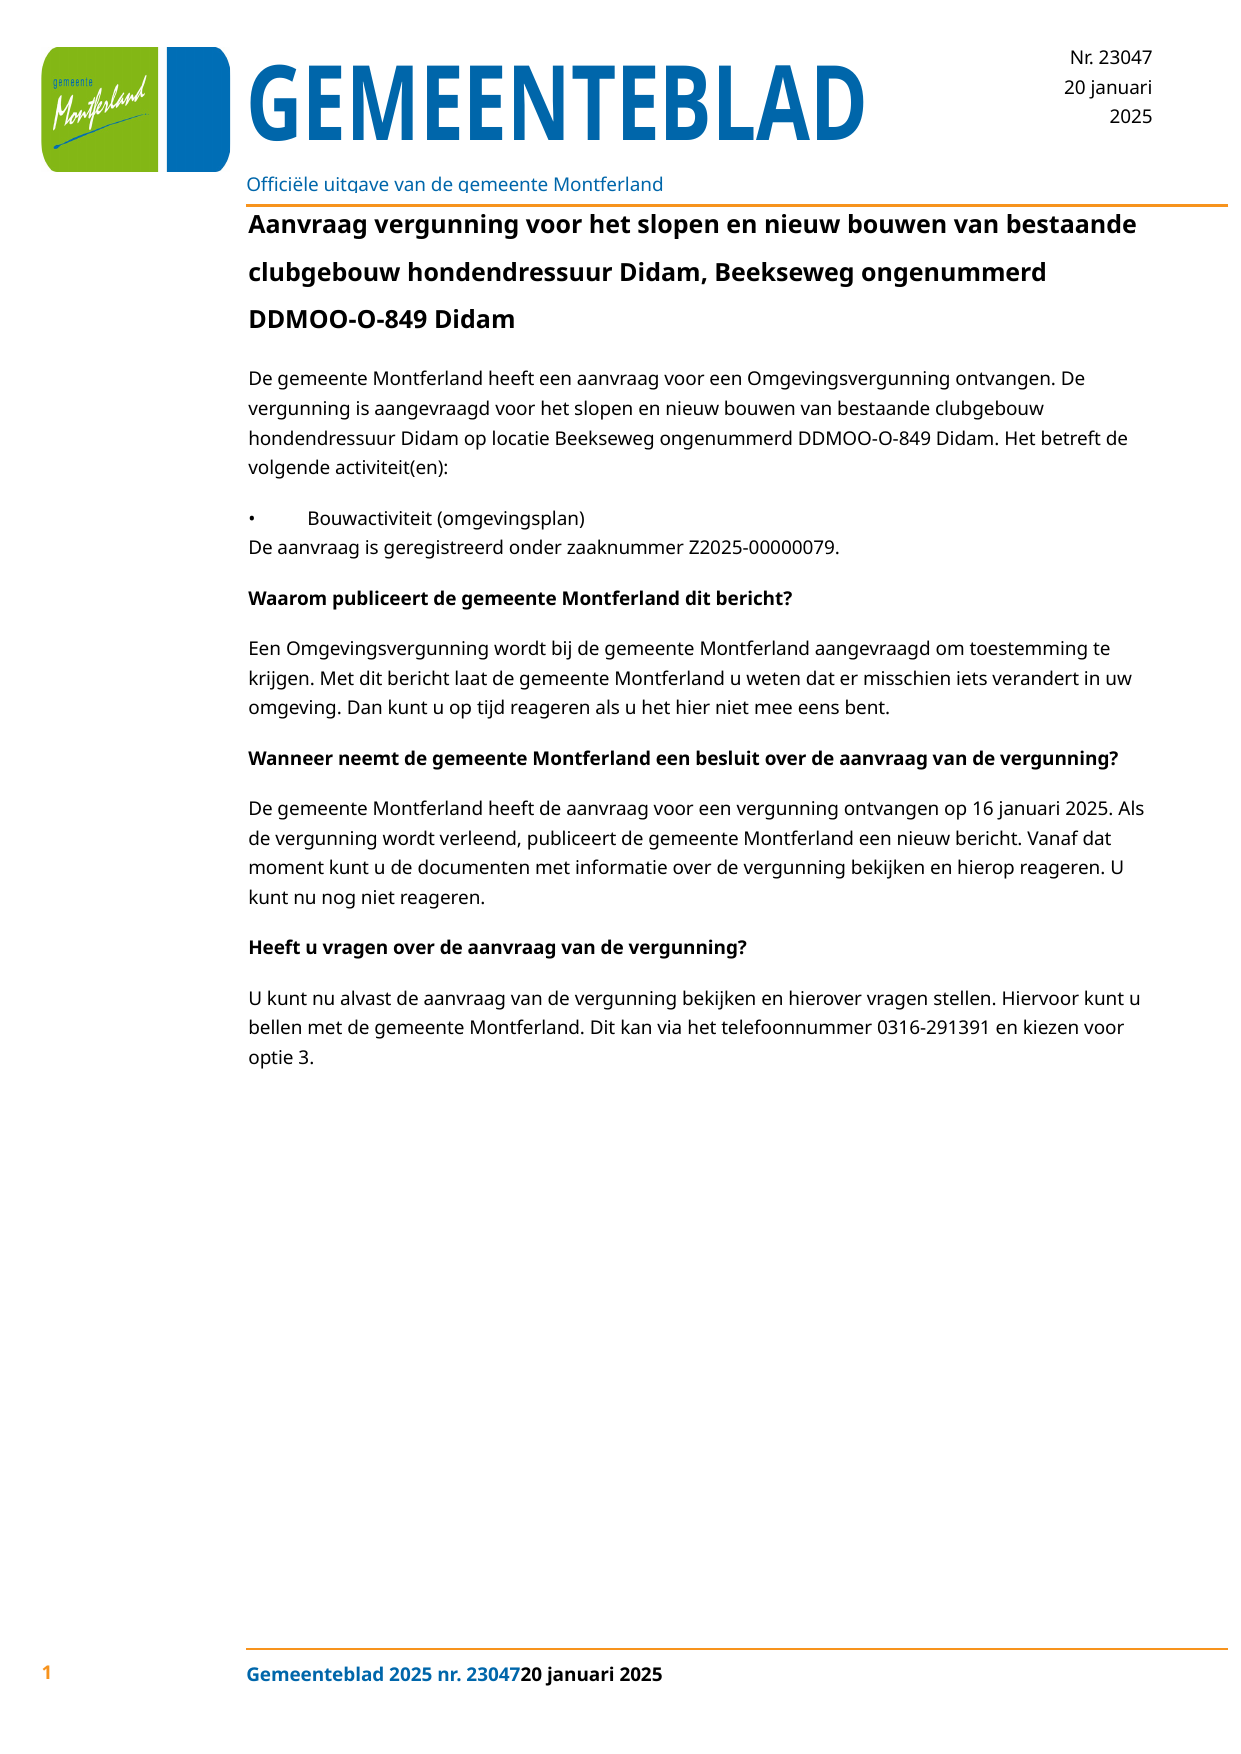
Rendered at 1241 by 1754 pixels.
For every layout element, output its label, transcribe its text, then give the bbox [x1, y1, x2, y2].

text De gemeente Montferland heeft een aanvraag voor een Omgevingsvergunning ontvangen. De vergunning is aangevraagd voor het slopen en nieuw bouwen van bestaande clubgebouw hondendressuur Didam op locatie Beekseweg ongenummerd DDMOO-O-849 Didam. Het betreft de volgende activiteit(en): [248, 366, 1152, 480]
text De aanvraag is geregistreerd onder zaaknummer Z2025-00000079. [248, 534, 1152, 560]
list Bouwactiviteit (omgevingsplan) [248, 505, 1152, 530]
text De gemeente Montferland heeft de aanvraag voor een vergunning ontvangen op 16 januari 2025. Als de vergunning wordt verleend, publiceert de gemeente Montferland een nieuw bericht. Vanaf dat moment kunt u de documenten met informatie over de vergunning bekijken en hierop reageren. U kunt nu nog niet reageren. [248, 795, 1152, 909]
text Wanneer neemt de gemeente Montferland een besluit over de aanvraag van de vergunning? [248, 745, 1152, 770]
text Heeft u vragen over de aanvraag van de vergunning? [248, 934, 1152, 960]
text Een Omgevingsvergunning wordt bij de gemeente Montferland aangevraagd om toestemming te krijgen. Met dit bericht laat de gemeente Montferland u weten dat er misschien iets verandert in uw omgeving. Dan kunt u op tijd reageren als u het hier niet mee eens bent. [248, 635, 1152, 720]
text Waarom publiceert de gemeente Montferland dit bericht? [248, 585, 1152, 610]
text U kunt nu alvast de aanvraag van de vergunning bekijken en hierover vragen stellen. Hiervoor kunt u bellen met de gemeente Montferland. Dit kan via het telefoonnummer 0316-291391 en kiezen voor optie 3. [248, 985, 1152, 1069]
text Aanvraag vergunning voor het slopen en nieuw bouwen van bestaande clubgebouw hondendressuur Didam, Beekseweg ongenummerd DDMOO-O-849 Didam [248, 207, 1152, 336]
picture [41, 47, 231, 172]
